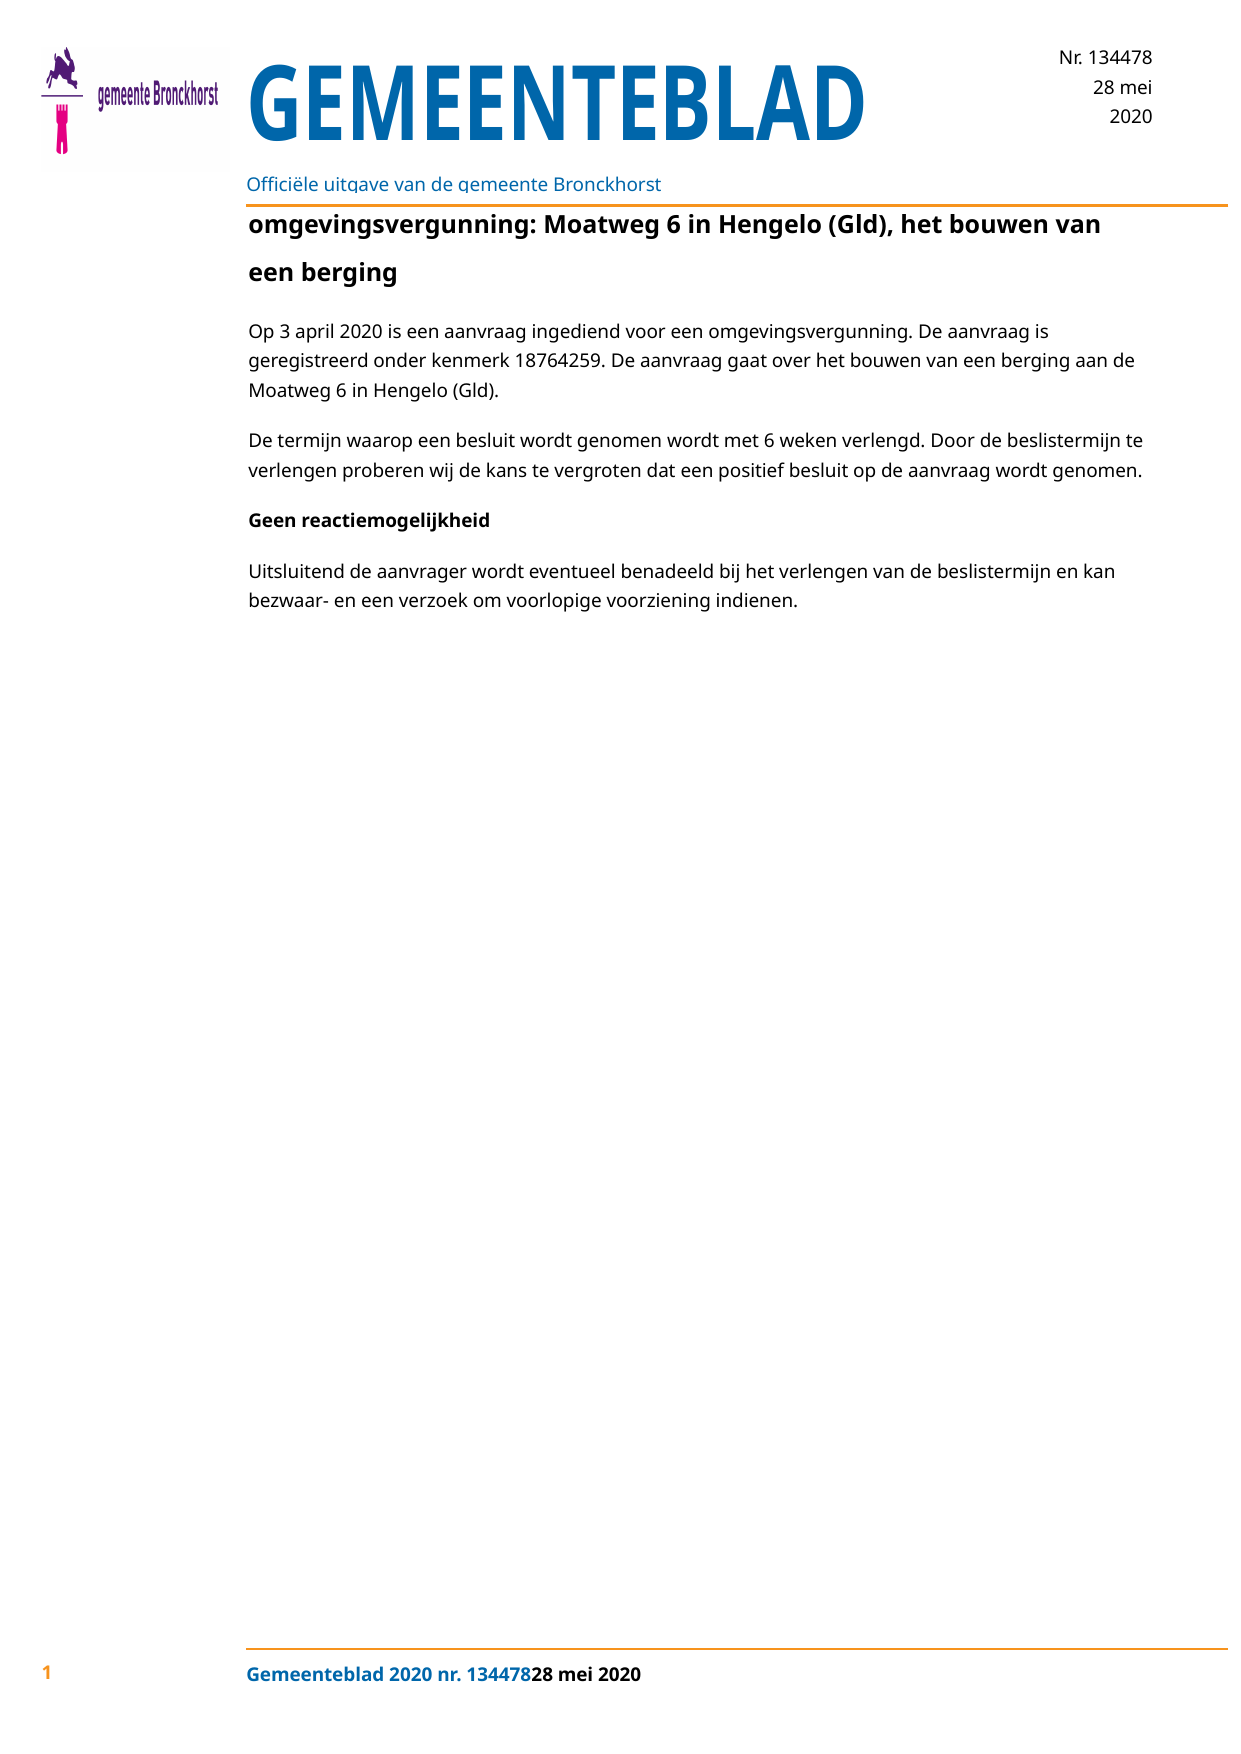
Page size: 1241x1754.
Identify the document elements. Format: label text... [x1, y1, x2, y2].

text Op 3 april 2020 is een aanvraag ingediend voor een omgevingsvergunning. De aanvraag is geregistreerd onder kenmerk 18764259. De aanvraag gaat over het bouwen van een berging aan de Moatweg 6 in Hengelo (Gld). [248, 318, 1152, 403]
text Geen reactiemogelijkheid [248, 507, 1152, 533]
picture [41, 47, 231, 172]
text omgevingsvergunning: Moatweg 6 in Hengelo (Gld), het bouwen van een berging [248, 207, 1152, 288]
text Uitsluitend de aanvrager wordt eventueel benadeeld bij het verlengen van de beslistermijn en kan bezwaar- en een verzoek om voorlopige voorziening indienen. [248, 558, 1152, 613]
text De termijn waarop een besluit wordt genomen wordt met 6 weken verlengd. Door de beslistermijn te verlengen proberen wij de kans te vergroten dat een positief besluit op de aanvraag wordt genomen. [248, 427, 1152, 483]
